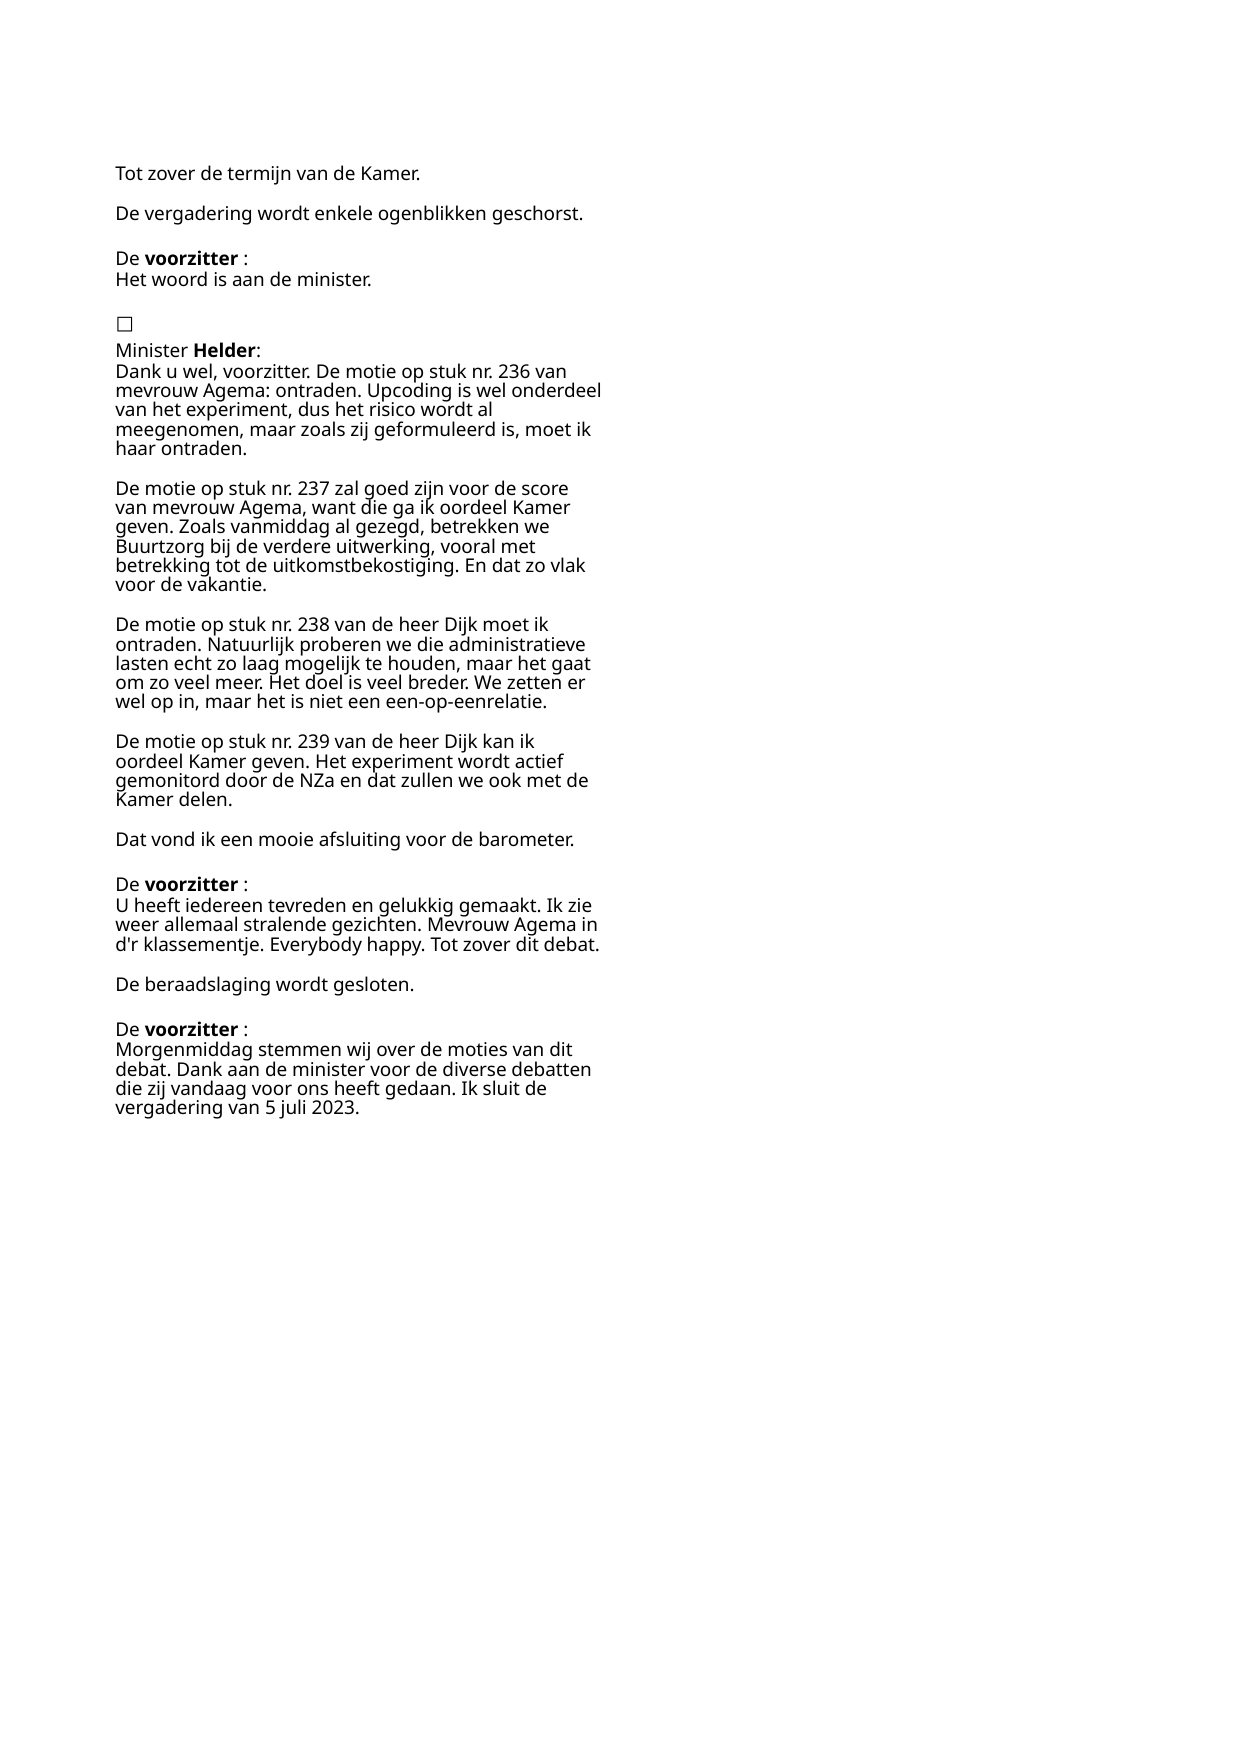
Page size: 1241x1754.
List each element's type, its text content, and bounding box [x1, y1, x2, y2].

text De beraadslaging wordt gesloten. [115, 976, 605, 995]
text Minister Helder: [115, 337, 605, 363]
text U heeft iedereen tevreden en gelukkig gemaakt. Ik zie weer allemaal stralende gezichten. Mevrouw Agema in d'r klassementje. Everybody happy. Tot zover dit debat. [115, 897, 605, 955]
text De motie op stuk nr. 238 van de heer Dijk moet ik ontraden. Natuurlijk proberen we die administratieve lasten echt zo laag mogelijk te houden, maar het gaat om zo veel meer. Het doel is veel breder. We zetten er wel op in, maar het is niet een een-op-eenrelatie. [115, 616, 605, 713]
text Het woord is aan de minister. [115, 271, 605, 291]
text De motie op stuk nr. 237 zal goed zijn voor de score van mevrouw Agema, want die ga ik oordeel Kamer geven. Zoals vanmiddag al gezegd, betrekken we Buurtzorg bij de verdere uitwerking, vooral met betrekking tot de uitkomstbekostiging. En dat zo vlak voor de vakantie. [115, 480, 605, 596]
text De motie op stuk nr. 239 van de heer Dijk kan ik oordeel Kamer geven. Het experiment wordt actief gemonitord door de NZa en dat zullen we ook met de Kamer delen. [115, 733, 605, 810]
text Tot zover de termijn van de Kamer. [115, 165, 605, 184]
text Morgenmiddag stemmen wij over de moties van dit debat. Dank aan de minister voor de diverse debatten die zij vandaag voor ons heeft gedaan. Ik sluit de vergadering van 5 juli 2023. [115, 1041, 605, 1118]
text De voorzitter : [115, 871, 605, 897]
text De voorzitter : [115, 246, 605, 271]
text Dank u wel, voorzitter. De motie op stuk nr. 236 van mevrouw Agema: ontraden. Upcoding is wel onderdeel van het experiment, dus het risico wordt al meegenomen, maar zoals zij geformuleerd is, moet ik haar ontraden. [115, 363, 605, 459]
text Dat vond ik een mooie afsluiting voor de barometer. [115, 831, 605, 850]
text ⬜ [115, 311, 605, 337]
text De voorzitter : [115, 1016, 605, 1041]
text De vergadering wordt enkele ogenblikken geschorst. [115, 205, 605, 225]
